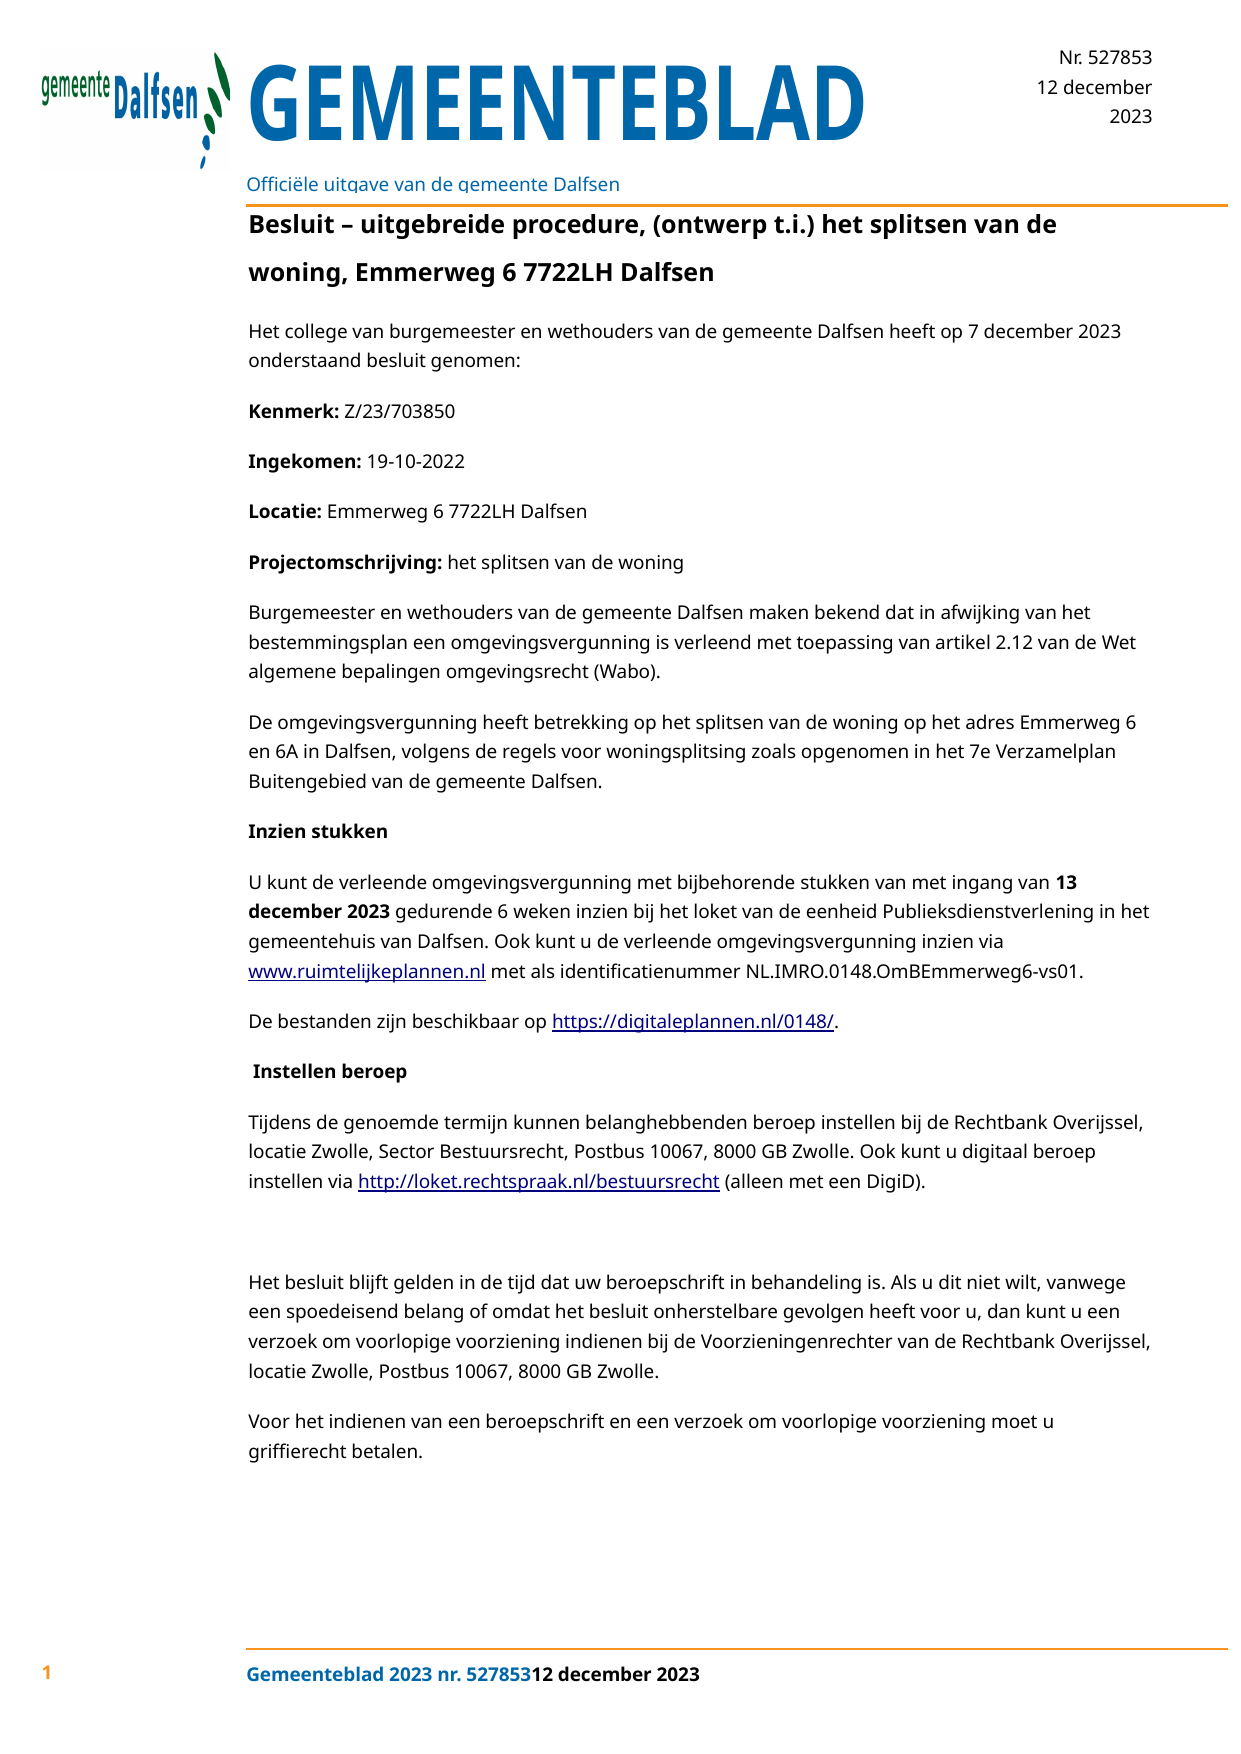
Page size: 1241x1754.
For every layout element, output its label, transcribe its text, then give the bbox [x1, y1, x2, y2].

text Locatie: Emmerweg 6 7722LH Dalfsen [248, 499, 1152, 524]
text Instellen beroep [248, 1059, 1152, 1084]
text De omgevingsvergunning heeft betrekking op het splitsen van de woning op het adres Emmerweg 6 en 6A in Dalfsen, volgens de regels voor woningsplitsing zoals opgenomen in het 7e Verzamelplan Buitengebied van de gemeente Dalfsen. [248, 709, 1152, 794]
picture [41, 47, 231, 172]
text Het college van burgemeester en wethouders van de gemeente Dalfsen heeft op 7 december 2023 onderstaand besluit genomen: [248, 318, 1152, 373]
text Tijdens de genoemde termijn kunnen belanghebbenden beroep instellen bij de Rechtbank Overijssel, locatie Zwolle, Sector Bestuursrecht, Postbus 10067, 8000 GB Zwolle. Ook kunt u digitaal beroep instellen via http://loket.rechtspraak.nl/bestuursrecht (alleen met een DigiD). [248, 1109, 1152, 1194]
text Burgemeester en wethouders van de gemeente Dalfsen maken bekend dat in afwijking van het bestemmingsplan een omgevingsvergunning is verleend met toepassing van artikel 2.12 van de Wet algemene bepalingen omgevingsrecht (Wabo). [248, 599, 1152, 684]
text De bestanden zijn beschikbaar op https://digitaleplannen.nl/0148/. [248, 1008, 1152, 1034]
text Inzien stukken [248, 819, 1152, 844]
text Voor het indienen van een beroepschrift en een verzoek om voorlopige voorziening moet u griffierecht betalen. [248, 1408, 1152, 1464]
text Kenmerk: Z/23/703850 [248, 398, 1152, 424]
text Projectomschrijving: het splitsen van de woning [248, 549, 1152, 575]
text Het besluit blijft gelden in de tijd dat uw beroepschrift in behandeling is. Als u dit niet wilt, vanwege een spoedeisend belang of omdat het besluit onherstelbare gevolgen heeft voor u, dan kunt u een verzoek om voorlopige voorziening indienen bij de Voorzieningenrechter van de Rechtbank Overijssel, locatie Zwolle, Postbus 10067, 8000 GB Zwolle. [248, 1269, 1152, 1384]
text Ingekomen: 19-10-2022 [248, 448, 1152, 474]
text U kunt de verleende omgevingsvergunning met bijbehorende stukken van met ingang van 13 december 2023 gedurende 6 weken inzien bij het loket van de eenheid Publieksdienstverlening in het gemeentehuis van Dalfsen. Ook kunt u de verleende omgevingsvergunning inzien via www.ruimtelijkeplannen.nl met als identificatienummer NL.IMRO.0148.OmBEmmerweg6-vs01. [248, 869, 1152, 984]
text Besluit – uitgebreide procedure, (ontwerp t.i.) het splitsen van de woning, Emmerweg 6 7722LH Dalfsen [248, 207, 1152, 288]
